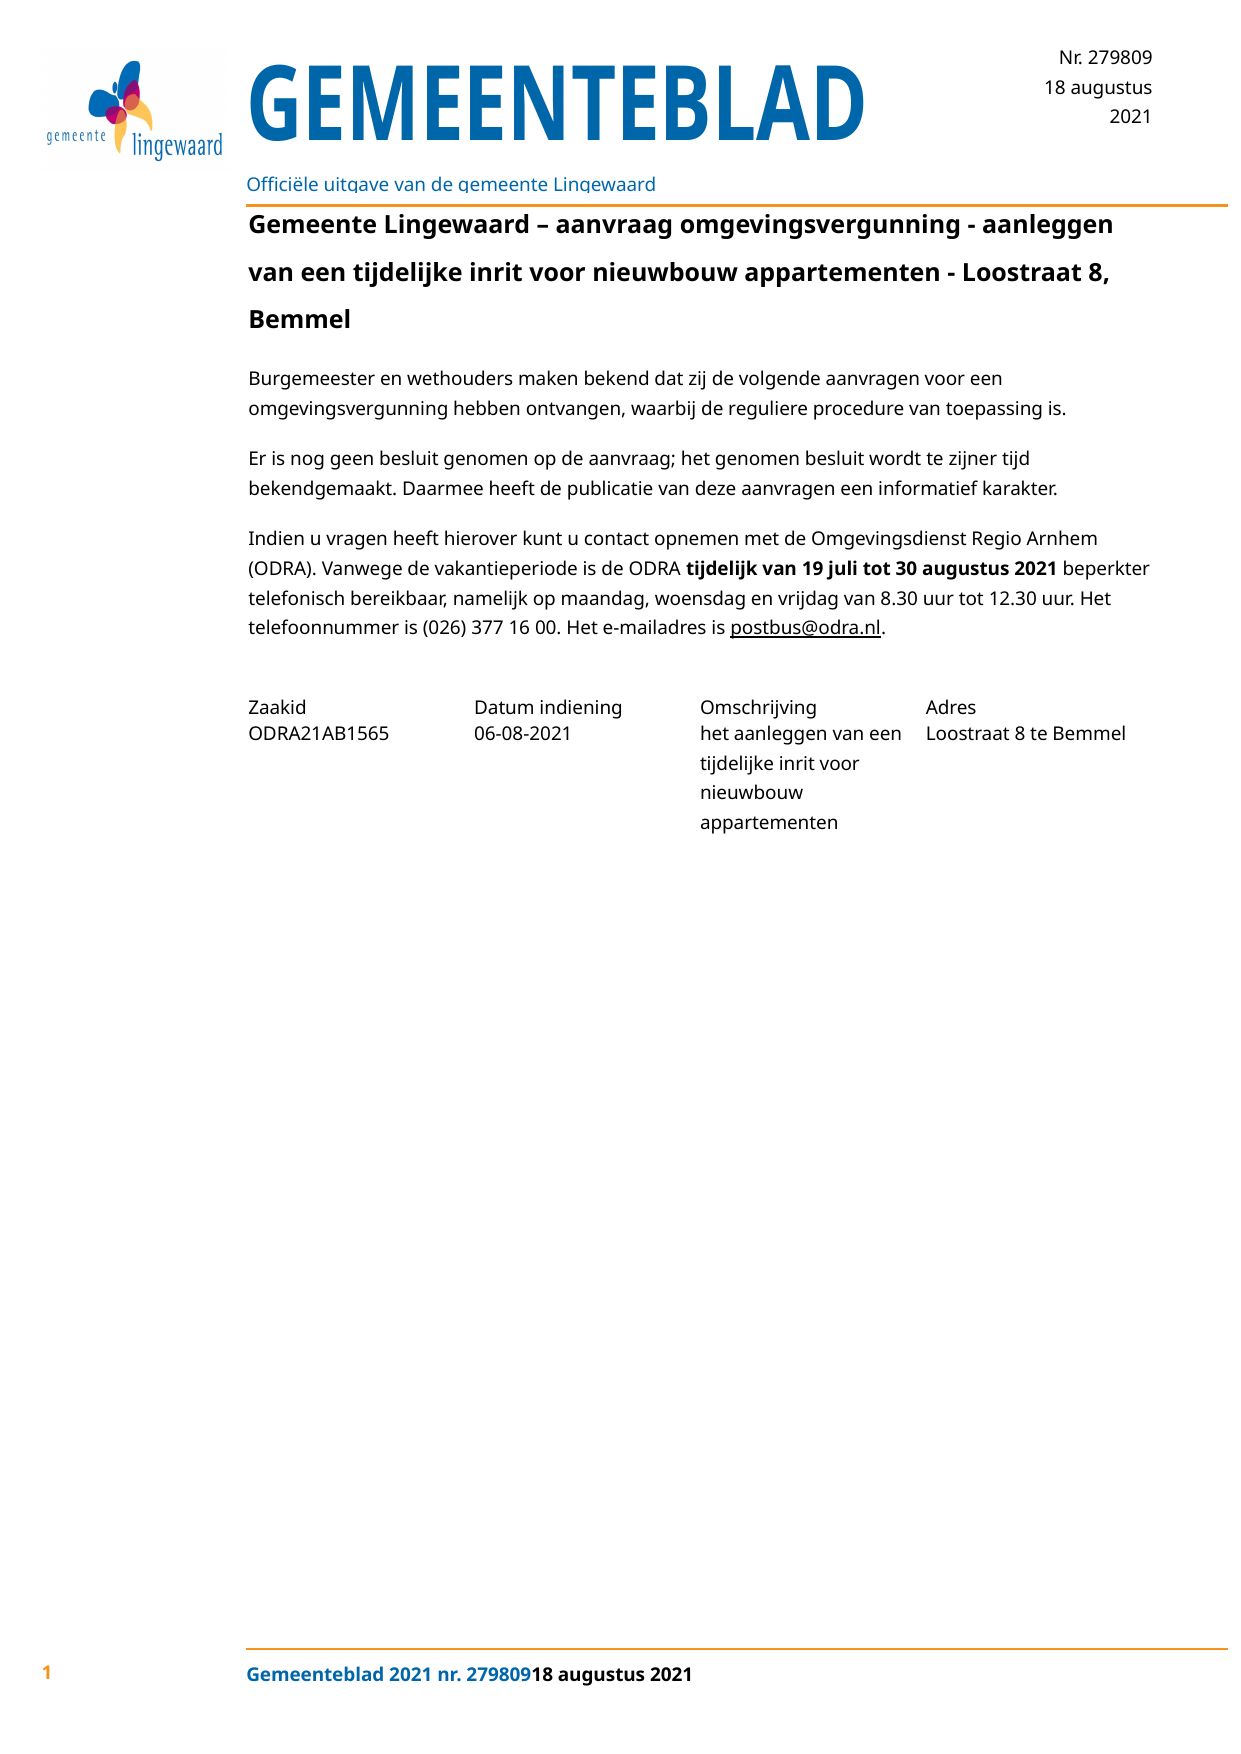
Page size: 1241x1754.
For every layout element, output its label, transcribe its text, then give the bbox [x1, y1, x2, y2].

table_header Zaakid [248, 694, 474, 720]
picture [41, 47, 231, 172]
text Indien u vragen heeft hierover kunt u contact opnemen met de Omgevingsdienst Regio Arnhem (ODRA). Vanwege de vakantieperiode is de ODRA tijdelijk van 19 juli tot 30 augustus 2021 beperkter telefonisch bereikbaar, namelijk op maandag, woensdag en vrijdag van 8.30 uur tot 12.30 uur. Het telefoonnummer is (026) 377 16 00. Het e-mailadres is postbus@odra.nl. [248, 526, 1152, 640]
text Er is nog geen besluit genomen op de aanvraag; het genomen besluit wordt te zijner tijd bekendgemaakt. Daarmee heeft de publicatie van deze aanvragen een informatief karakter. [248, 446, 1152, 501]
table_cell Loostraat 8 te Bemmel [926, 720, 1152, 834]
table_cell het aanleggen van een tijdelijke inrit voor nieuwbouw appartementen [700, 720, 926, 834]
table_cell ODRA21AB1565 [248, 720, 474, 834]
text Gemeente Lingewaard – aanvraag omgevingsvergunning - aanleggen van een tijdelijke inrit voor nieuwbouw appartementen - Loostraat 8, Bemmel [248, 207, 1152, 336]
table_header Datum indiening [474, 694, 700, 720]
text Burgemeester en wethouders maken bekend dat zij de volgende aanvragen voor een omgevingsvergunning hebben ontvangen, waarbij de reguliere procedure van toepassing is. [248, 366, 1152, 421]
table_header Adres [926, 694, 1152, 720]
table_header Omschrijving [700, 694, 926, 720]
table_cell 06-08-2021 [474, 720, 700, 834]
